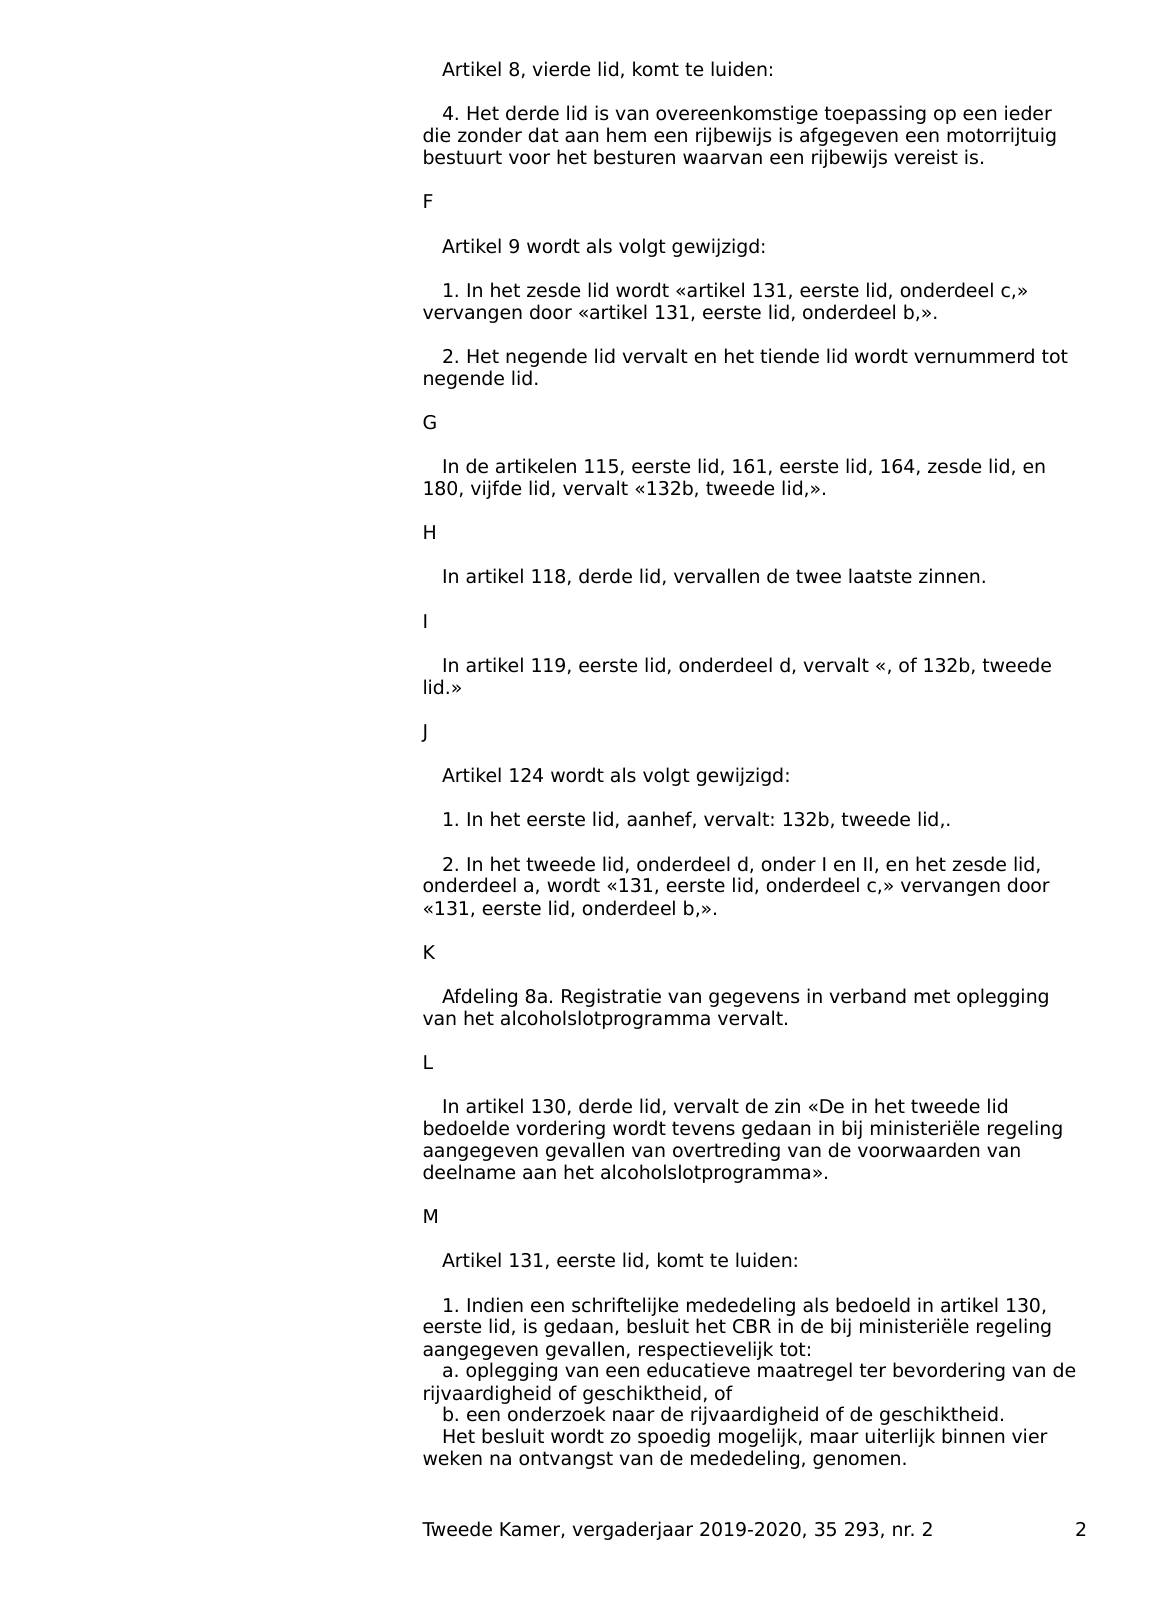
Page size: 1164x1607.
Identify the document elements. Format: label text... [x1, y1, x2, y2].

text L [422, 1052, 1087, 1074]
text Het besluit wordt zo spoedig mogelijk, maar uiterlijk binnen vier weken na ontvangst van de mededeling, genomen. [422, 1426, 1087, 1470]
text G [422, 412, 1087, 434]
text Afdeling 8a. Registratie van gegevens in verband met oplegging van het alcoholslotprogramma vervalt. [422, 986, 1087, 1030]
text b. een onderzoek naar de rijvaardigheid of de geschiktheid. [422, 1404, 1087, 1426]
text K [422, 942, 1087, 963]
text 1. In het eerste lid, aanhef, vervalt: 132b, tweede lid,. [422, 809, 1087, 831]
text 4. Het derde lid is van overeenkomstige toepassing op een ieder die zonder dat aan hem een rijbewijs is afgegeven een motorrijtuig bestuurt voor het besturen waarvan een rijbewijs vereist is. [422, 103, 1087, 169]
text H [422, 522, 1087, 544]
text 2. Het negende lid vervalt en het tiende lid wordt vernummerd tot negende lid. [422, 346, 1087, 390]
text 2. In het tweede lid, onderdeel d, onder I en II, en het zesde lid, onderdeel a, wordt «131, eerste lid, onderdeel c,» vervangen door «131, eerste lid, onderdeel b,». [422, 853, 1087, 919]
text Artikel 131, eerste lid, komt te luiden: [422, 1250, 1087, 1272]
text In artikel 118, derde lid, vervallen de twee laatste zinnen. [422, 566, 1087, 588]
text Artikel 8, vierde lid, komt te luiden: [422, 59, 1087, 81]
text I [422, 611, 1087, 633]
text 1. In het zesde lid wordt «artikel 131, eerste lid, onderdeel c,» vervangen door «artikel 131, eerste lid, onderdeel b,». [422, 280, 1087, 324]
text In de artikelen 115, eerste lid, 161, eerste lid, 164, zesde lid, en 180, vijfde lid, vervalt «132b, tweede lid,». [422, 456, 1087, 500]
text M [422, 1206, 1087, 1228]
text In artikel 130, derde lid, vervalt de zin «De in het tweede lid bedoelde vordering wordt tevens gedaan in bij ministeriële regeling aangegeven gevallen van overtreding van de voorwaarden van deelname aan het alcoholslotprogramma». [422, 1096, 1087, 1184]
text a. oplegging van een educatieve maatregel ter bevordering van de rijvaardigheid of geschiktheid, of [422, 1360, 1087, 1404]
text In artikel 119, eerste lid, onderdeel d, vervalt «, of 132b, tweede lid.» [422, 655, 1087, 699]
text Artikel 9 wordt als volgt gewijzigd: [422, 236, 1087, 257]
text 1. Indien een schriftelijke mededeling als bedoeld in artikel 130, eerste lid, is gedaan, besluit het CBR in de bij ministeriële regeling aangegeven gevallen, respectievelijk tot: [422, 1294, 1087, 1360]
text Artikel 124 wordt als volgt gewijzigd: [422, 765, 1087, 787]
text J [422, 721, 1087, 743]
text F [422, 191, 1087, 213]
